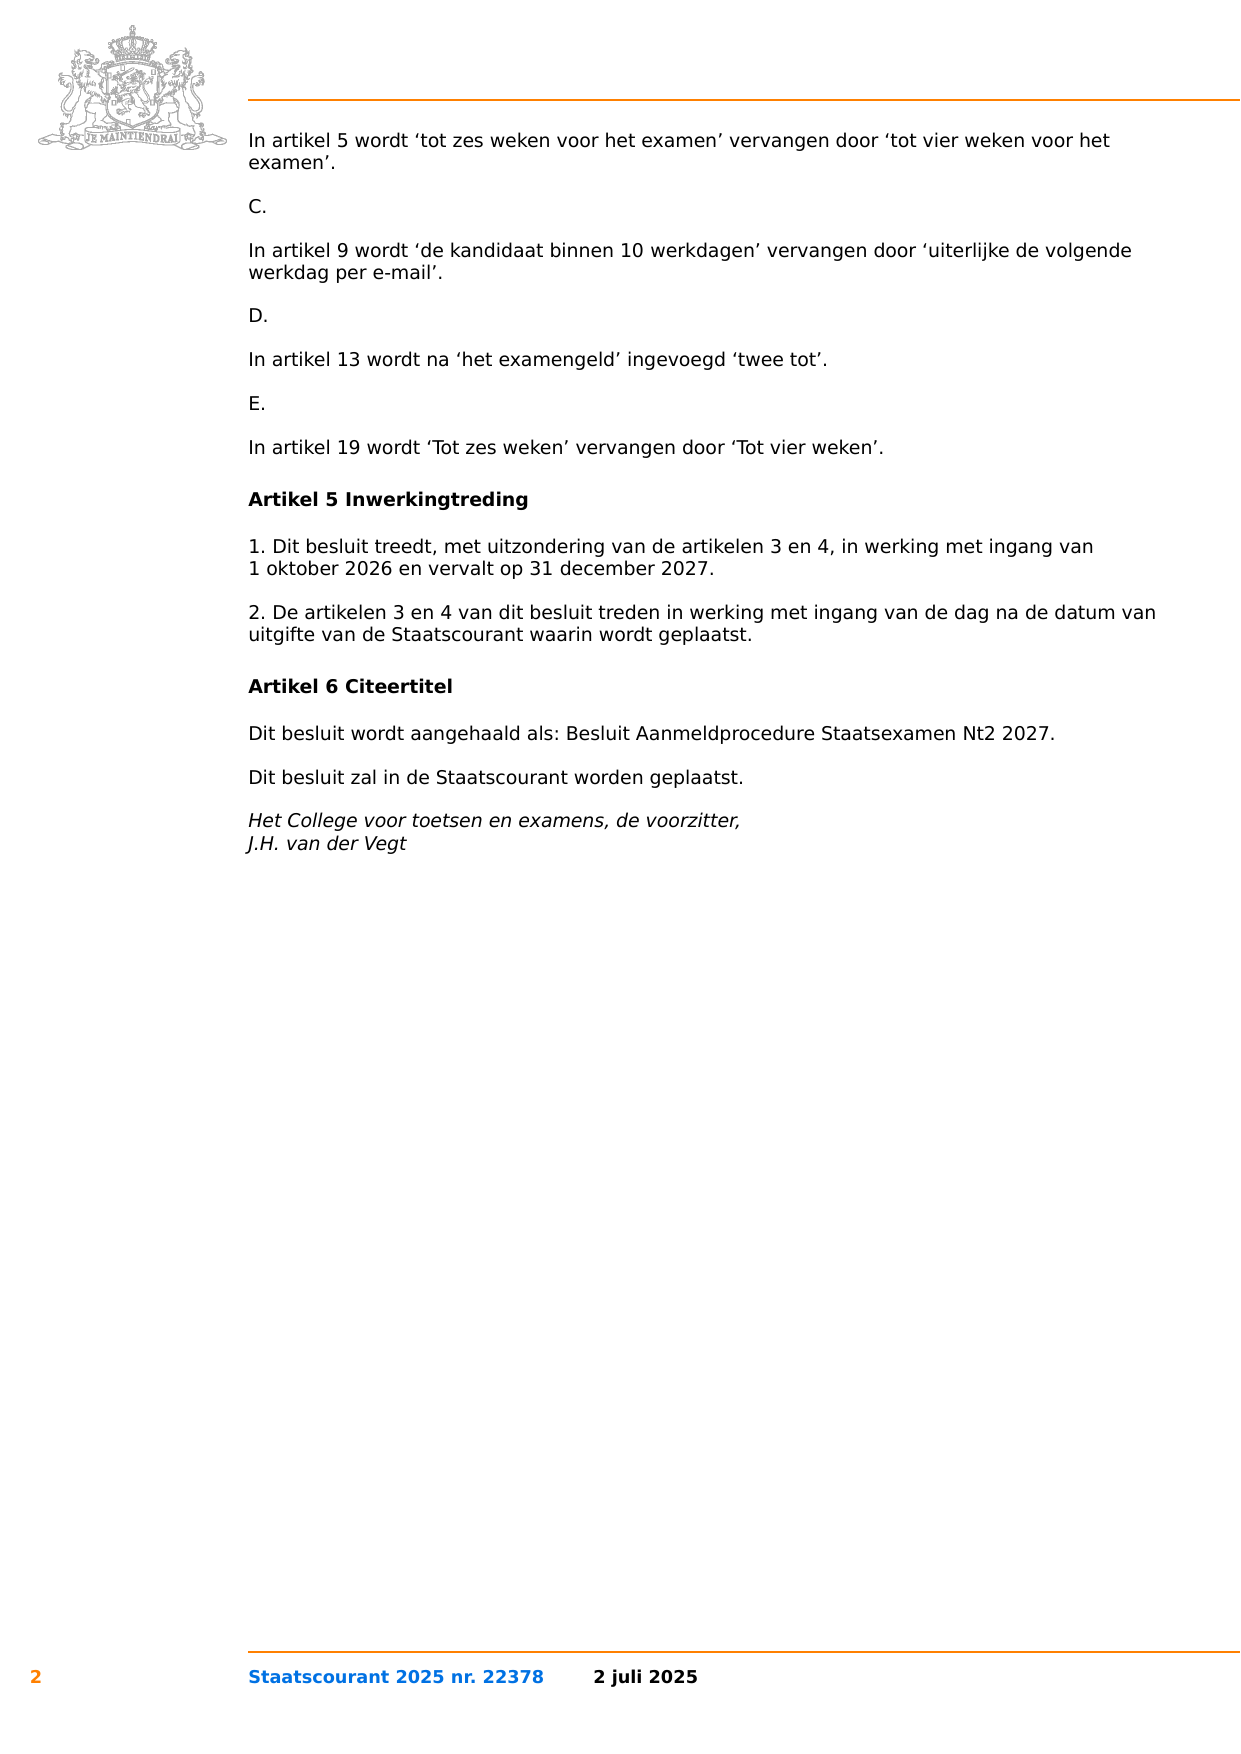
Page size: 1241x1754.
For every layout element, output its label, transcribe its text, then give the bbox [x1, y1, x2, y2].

subtitle Artikel 5 Inwerkingtreding [248, 489, 1163, 511]
text D. [248, 305, 1163, 327]
text 2. De artikelen 3 en 4 van dit besluit treden in werking met ingang van de dag na de datum van uitgifte van de Staatscourant waarin wordt geplaatst. [248, 602, 1163, 646]
picture [38, 25, 227, 150]
text 1. Dit besluit treedt, met uitzondering van de artikelen 3 en 4, in werking met ingang van 1 oktober 2026 en vervalt op 31 december 2027. [248, 536, 1163, 580]
subtitle Artikel 6 Citeertitel [248, 676, 1163, 698]
text C. [248, 196, 1163, 218]
text Dit besluit zal in de Staatscourant worden geplaatst. [248, 767, 1163, 788]
text Het College voor toetsen en examens, de voorzitter, J.H. van der Vegt [248, 810, 1163, 854]
text Dit besluit wordt aangehaald als: Besluit Aanmeldprocedure Staatsexamen Nt2 2027. [248, 723, 1163, 745]
text In artikel 9 wordt ‘de kandidaat binnen 10 werkdagen’ vervangen door ‘uiterlijke de volgende werkdag per e-mail’. [248, 239, 1163, 283]
text In artikel 13 wordt na ‘het examengeld’ ingevoegd ‘twee tot’. [248, 349, 1163, 371]
text E. [248, 393, 1163, 415]
text In artikel 5 wordt ‘tot zes weken voor het examen’ vervangen door ‘tot vier weken voor het examen’. [248, 130, 1163, 174]
text In artikel 19 wordt ‘Tot zes weken’ vervangen door ‘Tot vier weken’. [248, 437, 1163, 459]
